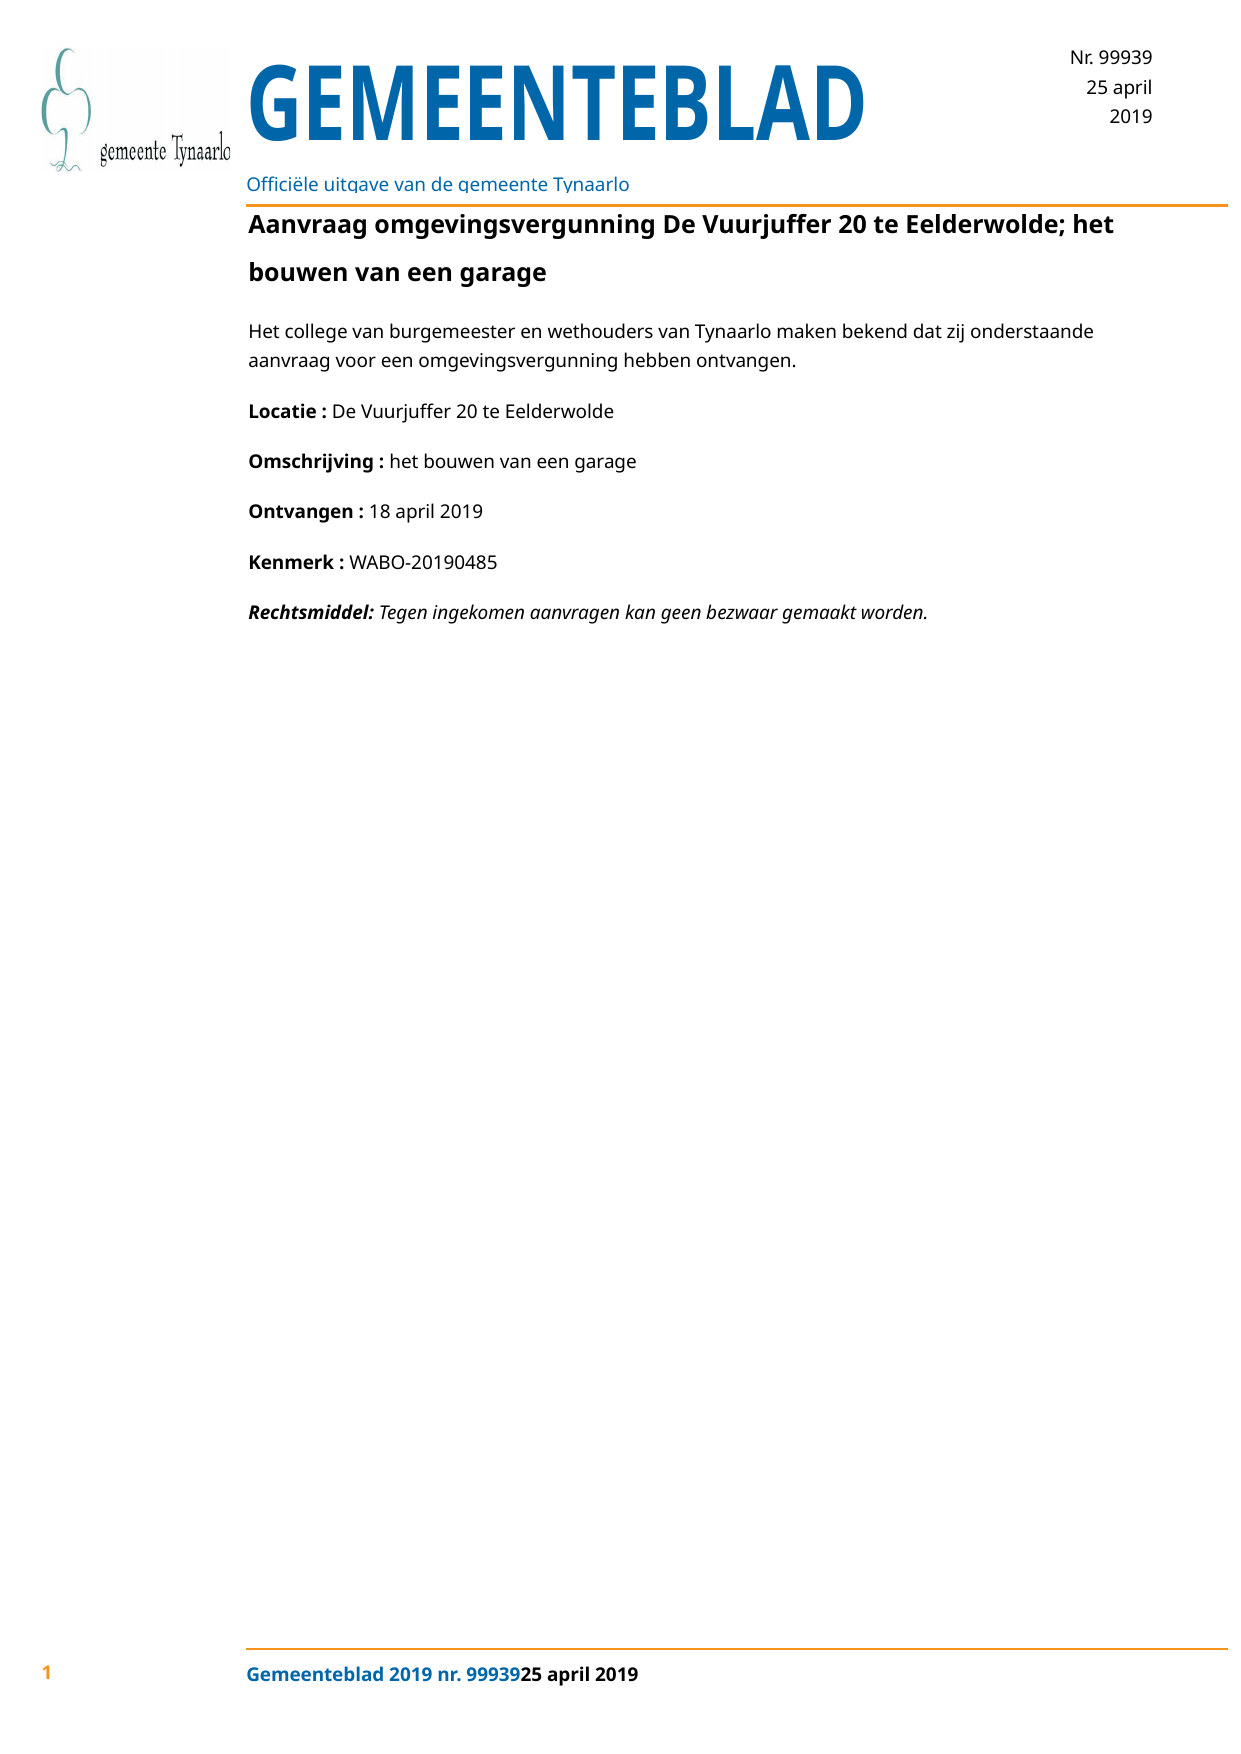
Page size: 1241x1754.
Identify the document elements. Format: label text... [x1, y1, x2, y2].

text Het college van burgemeester en wethouders van Tynaarlo maken bekend dat zij onderstaande aanvraag voor een omgevingsvergunning hebben ontvangen. [248, 318, 1152, 373]
picture [41, 47, 231, 172]
text Locatie : De Vuurjuffer 20 te Eelderwolde [248, 398, 1152, 424]
text Omschrijving : het bouwen van een garage [248, 448, 1152, 474]
text Kenmerk : WABO-20190485 [248, 549, 1152, 575]
text Aanvraag omgevingsvergunning De Vuurjuffer 20 te Eelderwolde; het bouwen van een garage [248, 207, 1152, 288]
text Ontvangen : 18 april 2019 [248, 499, 1152, 524]
text Rechtsmiddel: Tegen ingekomen aanvragen kan geen bezwaar gemaakt worden. [248, 599, 1152, 625]
